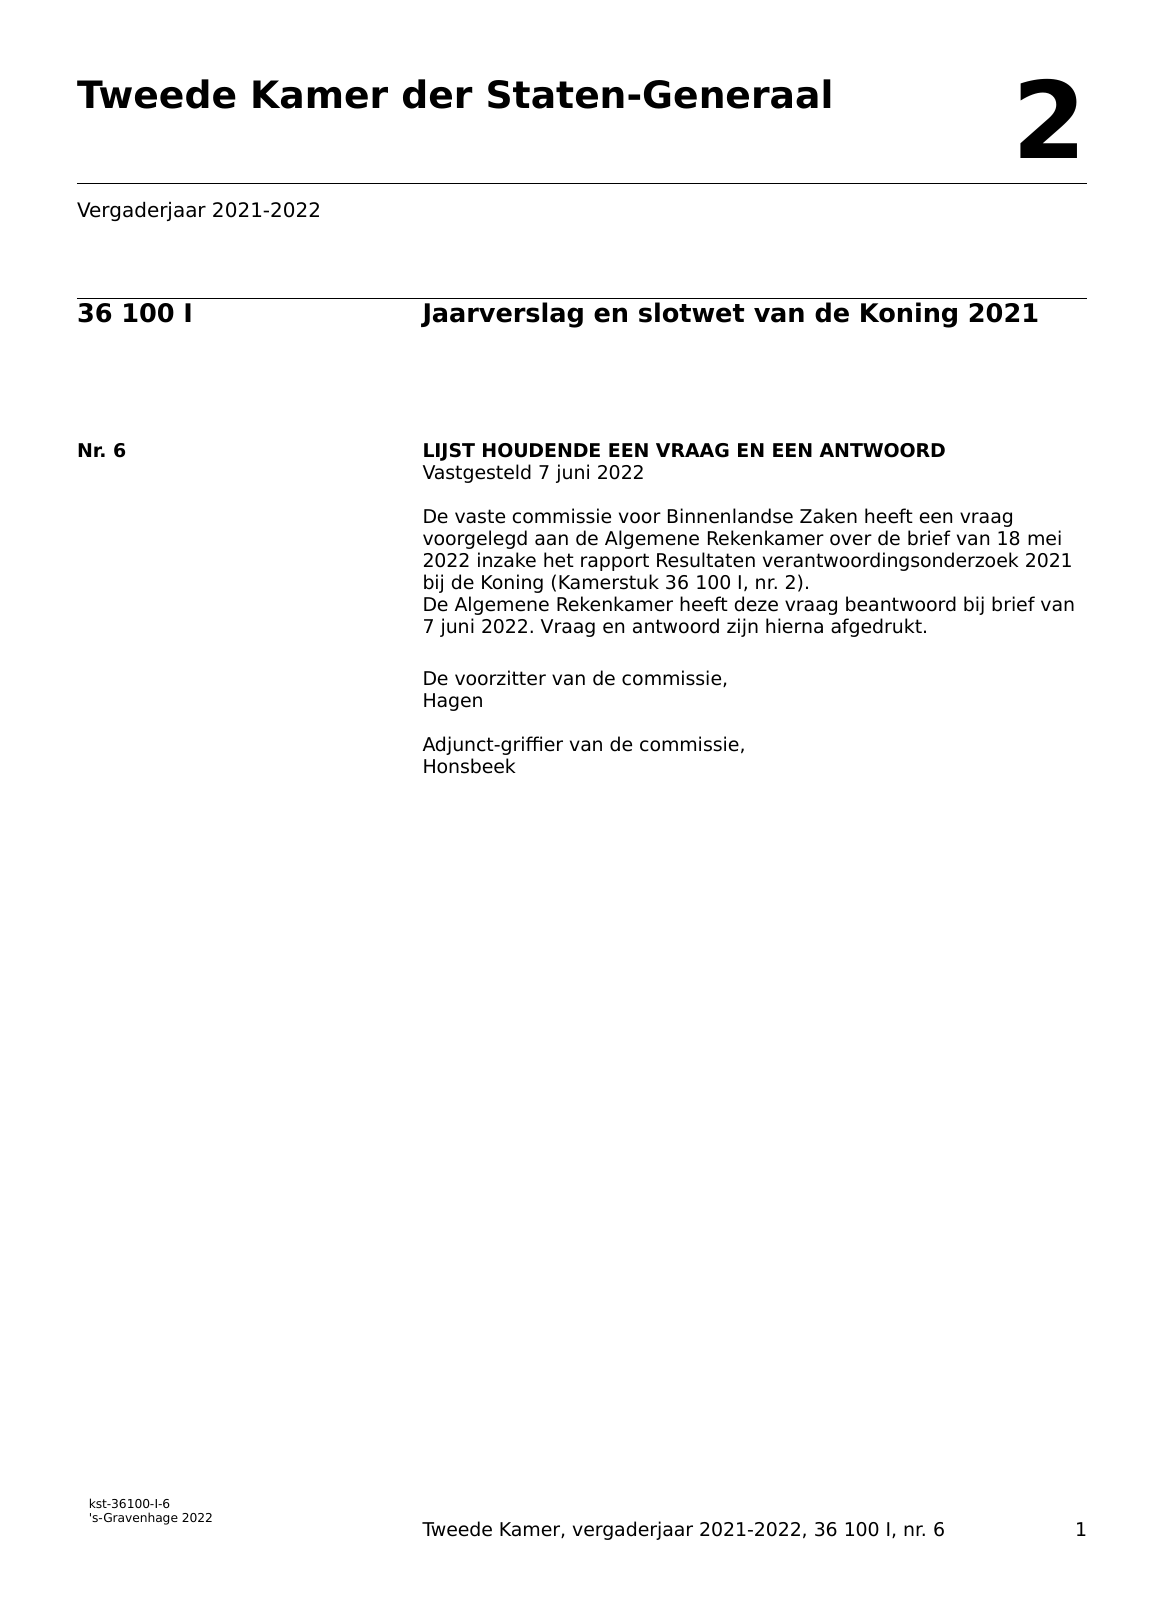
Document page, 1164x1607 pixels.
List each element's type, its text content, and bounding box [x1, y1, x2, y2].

text De voorzitter van de commissie, Hagen [422, 668, 1087, 712]
table_cell Vergaderjaar 2021-2022 [77, 184, 1087, 298]
text Vastgesteld 7 juni 2022 [422, 462, 1087, 484]
text De Algemene Rekenkamer heeft deze vraag beantwoord bij brief van 7 juni 2022. Vraag en antwoord zijn hierna afgedrukt. [422, 594, 1087, 638]
text kst-36100-I-6 [88, 1497, 323, 1511]
table_header Tweede Kamer der Staten-Generaal [77, 59, 886, 183]
text 's-Gravenhage 2022 [88, 1511, 323, 1525]
subtitle Nr. 6 LIJST HOUDENDE EEN VRAAG EN EEN ANTWOORD [77, 440, 1087, 462]
text De vaste commissie voor Binnenlandse Zaken heeft een vraag voorgelegd aan de Algemene Rekenkamer over de brief van 18 mei 2022 inzake het rapport Resultaten verantwoordingsonderzoek 2021 bij de Koning (Kamerstuk 36 100 I, nr. 2). [422, 506, 1087, 594]
text Adjunct-griffier van de commissie, Honsbeek [422, 734, 1087, 778]
table_header 2 [886, 59, 1087, 183]
subtitle 36 100 I Jaarverslag en slotwet van de Koning 2021 [77, 299, 1087, 329]
